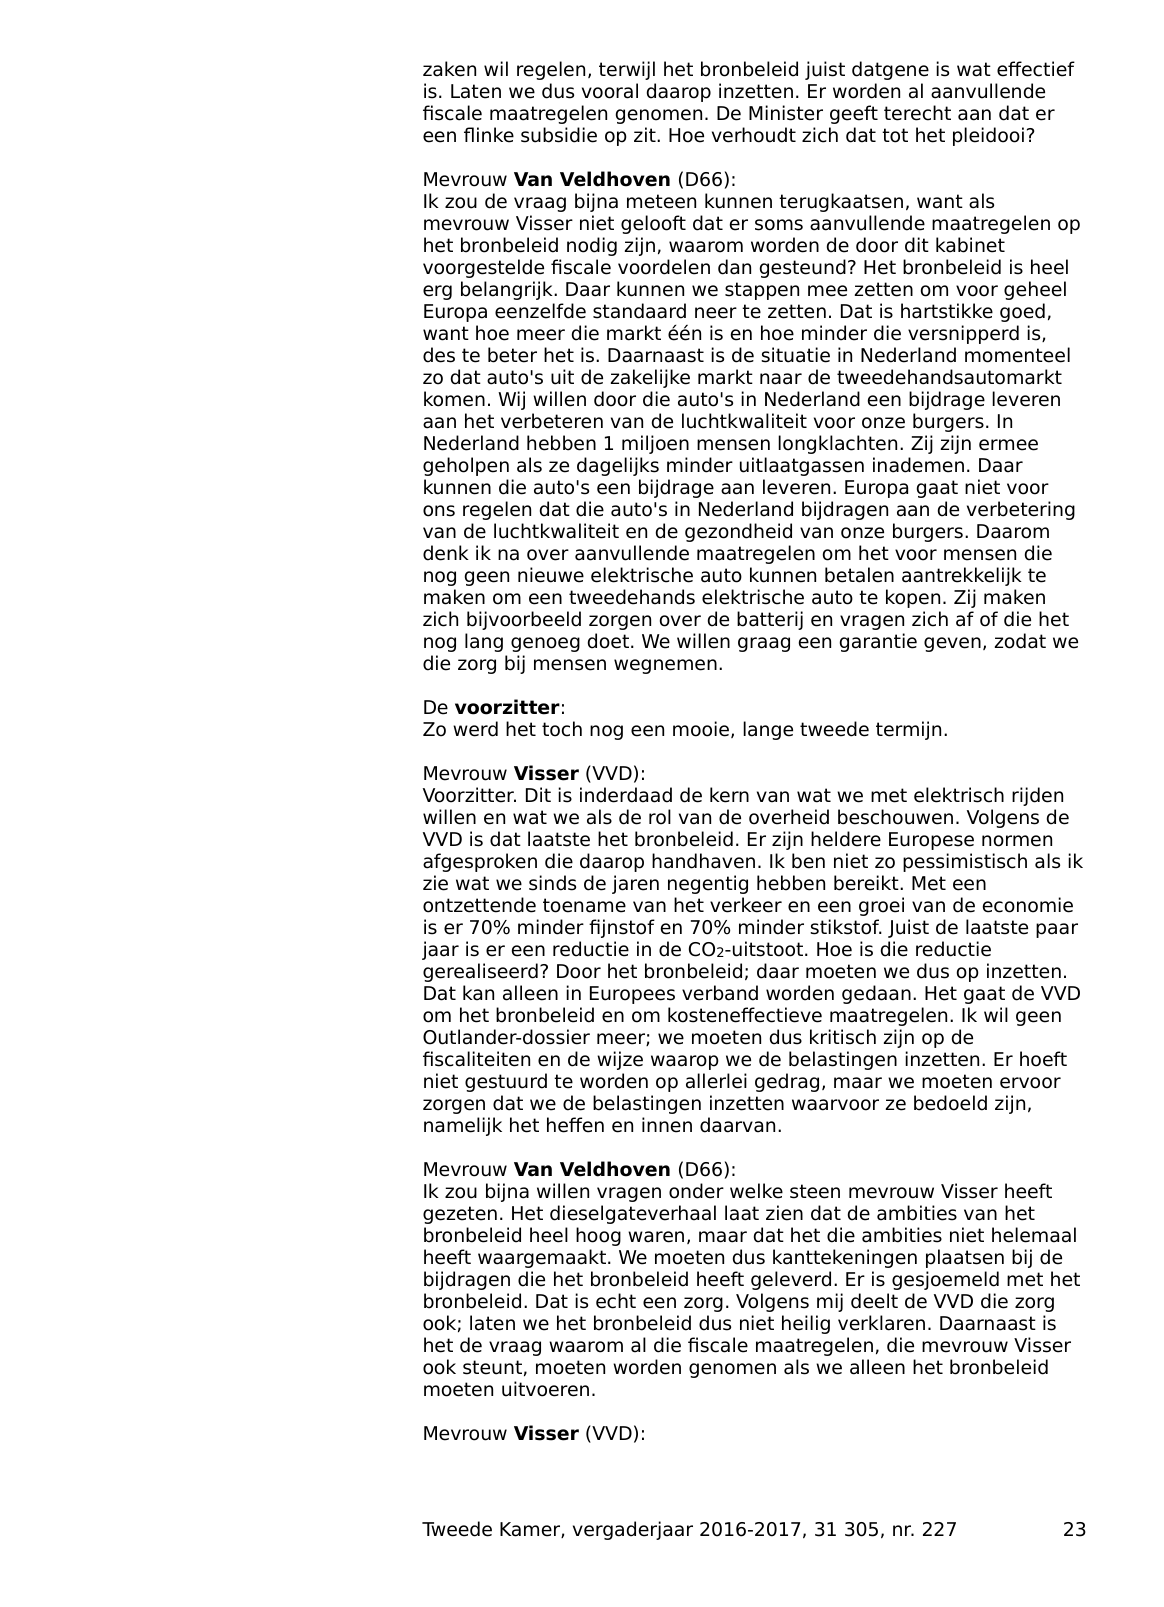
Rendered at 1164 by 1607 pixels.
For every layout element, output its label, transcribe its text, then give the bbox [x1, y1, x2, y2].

text Ik zou bijna willen vragen onder welke steen mevrouw Visser heeft gezeten. Het dieselgateverhaal laat zien dat de ambities van het bronbeleid heel hoog waren, maar dat het die ambities niet helemaal heeft waargemaakt. We moeten dus kanttekeningen plaatsen bij de bijdragen die het bronbeleid heeft geleverd. Er is gesjoemeld met het bronbeleid. Dat is echt een zorg. Volgens mij deelt de VVD die zorg ook; laten we het bronbeleid dus niet heilig verklaren. Daarnaast is het de vraag waarom al die fiscale maatregelen, die mevrouw Visser ook steunt, moeten worden genomen als we alleen het bronbeleid moeten uitvoeren. [422, 1181, 1087, 1401]
text Zo werd het toch nog een mooie, lange tweede termijn. [422, 719, 1087, 741]
text De voorzitter: [422, 697, 1087, 719]
text Ik zou de vraag bijna meteen kunnen terugkaatsen, want als mevrouw Visser niet gelooft dat er soms aanvullende maatregelen op het bronbeleid nodig zijn, waarom worden de door dit kabinet voorgestelde fiscale voordelen dan gesteund? Het bronbeleid is heel erg belangrijk. Daar kunnen we stappen mee zetten om voor geheel Europa eenzelfde standaard neer te zetten. Dat is hartstikke goed, want hoe meer die markt één is en hoe minder die versnipperd is, des te beter het is. Daarnaast is de situatie in Nederland momenteel zo dat auto's uit de zakelijke markt naar de tweedehandsautomarkt komen. Wij willen door die auto's in Nederland een bijdrage leveren aan het verbeteren van de luchtkwaliteit voor onze burgers. In Nederland hebben 1 miljoen mensen longklachten. Zij zijn ermee geholpen als ze dagelijks minder uitlaatgassen inademen. Daar kunnen die auto's een bijdrage aan leveren. Europa gaat niet voor ons regelen dat die auto's in Nederland bijdragen aan de verbetering van de luchtkwaliteit en de gezondheid van onze burgers. Daarom denk ik na over aanvullende maatregelen om het voor mensen die nog geen nieuwe elektrische auto kunnen betalen aantrekkelijk te maken om een tweedehands elektrische auto te kopen. Zij maken zich bijvoorbeeld zorgen over de batterij en vragen zich af of die het nog lang genoeg doet. We willen graag een garantie geven, zodat we die zorg bij mensen wegnemen. [422, 191, 1087, 675]
text Mevrouw Visser (VVD): [422, 763, 1087, 785]
text zaken wil regelen, terwijl het bronbeleid juist datgene is wat effectief is. Laten we dus vooral daarop inzetten. Er worden al aanvullende fiscale maatregelen genomen. De Minister geeft terecht aan dat er een flinke subsidie op zit. Hoe verhoudt zich dat tot het pleidooi? [422, 59, 1087, 147]
text Mevrouw Van Veldhoven (D66): [422, 1159, 1087, 1181]
text Voorzitter. Dit is inderdaad de kern van wat we met elektrisch rijden willen en wat we als de rol van de overheid beschouwen. Volgens de VVD is dat laatste het bronbeleid. Er zijn heldere Europese normen afgesproken die daarop handhaven. Ik ben niet zo pessimistisch als ik zie wat we sinds de jaren negentig hebben bereikt. Met een ontzettende toename van het verkeer en een groei van de economie is er 70% minder fijnstof en 70% minder stikstof. Juist de laatste paar jaar is er een reductie in de CO2-uitstoot. Hoe is die reductie gerealiseerd? Door het bronbeleid; daar moeten we dus op inzetten. Dat kan alleen in Europees verband worden gedaan. Het gaat de VVD om het bronbeleid en om kosteneffectieve maatregelen. Ik wil geen Outlander-dossier meer; we moeten dus kritisch zijn op de fiscaliteiten en de wijze waarop we de belastingen inzetten. Er hoeft niet gestuurd te worden op allerlei gedrag, maar we moeten ervoor zorgen dat we de belastingen inzetten waarvoor ze bedoeld zijn, namelijk het heffen en innen daarvan. [422, 785, 1087, 1137]
text Mevrouw Visser (VVD): [422, 1423, 1087, 1445]
text Mevrouw Van Veldhoven (D66): [422, 169, 1087, 191]
